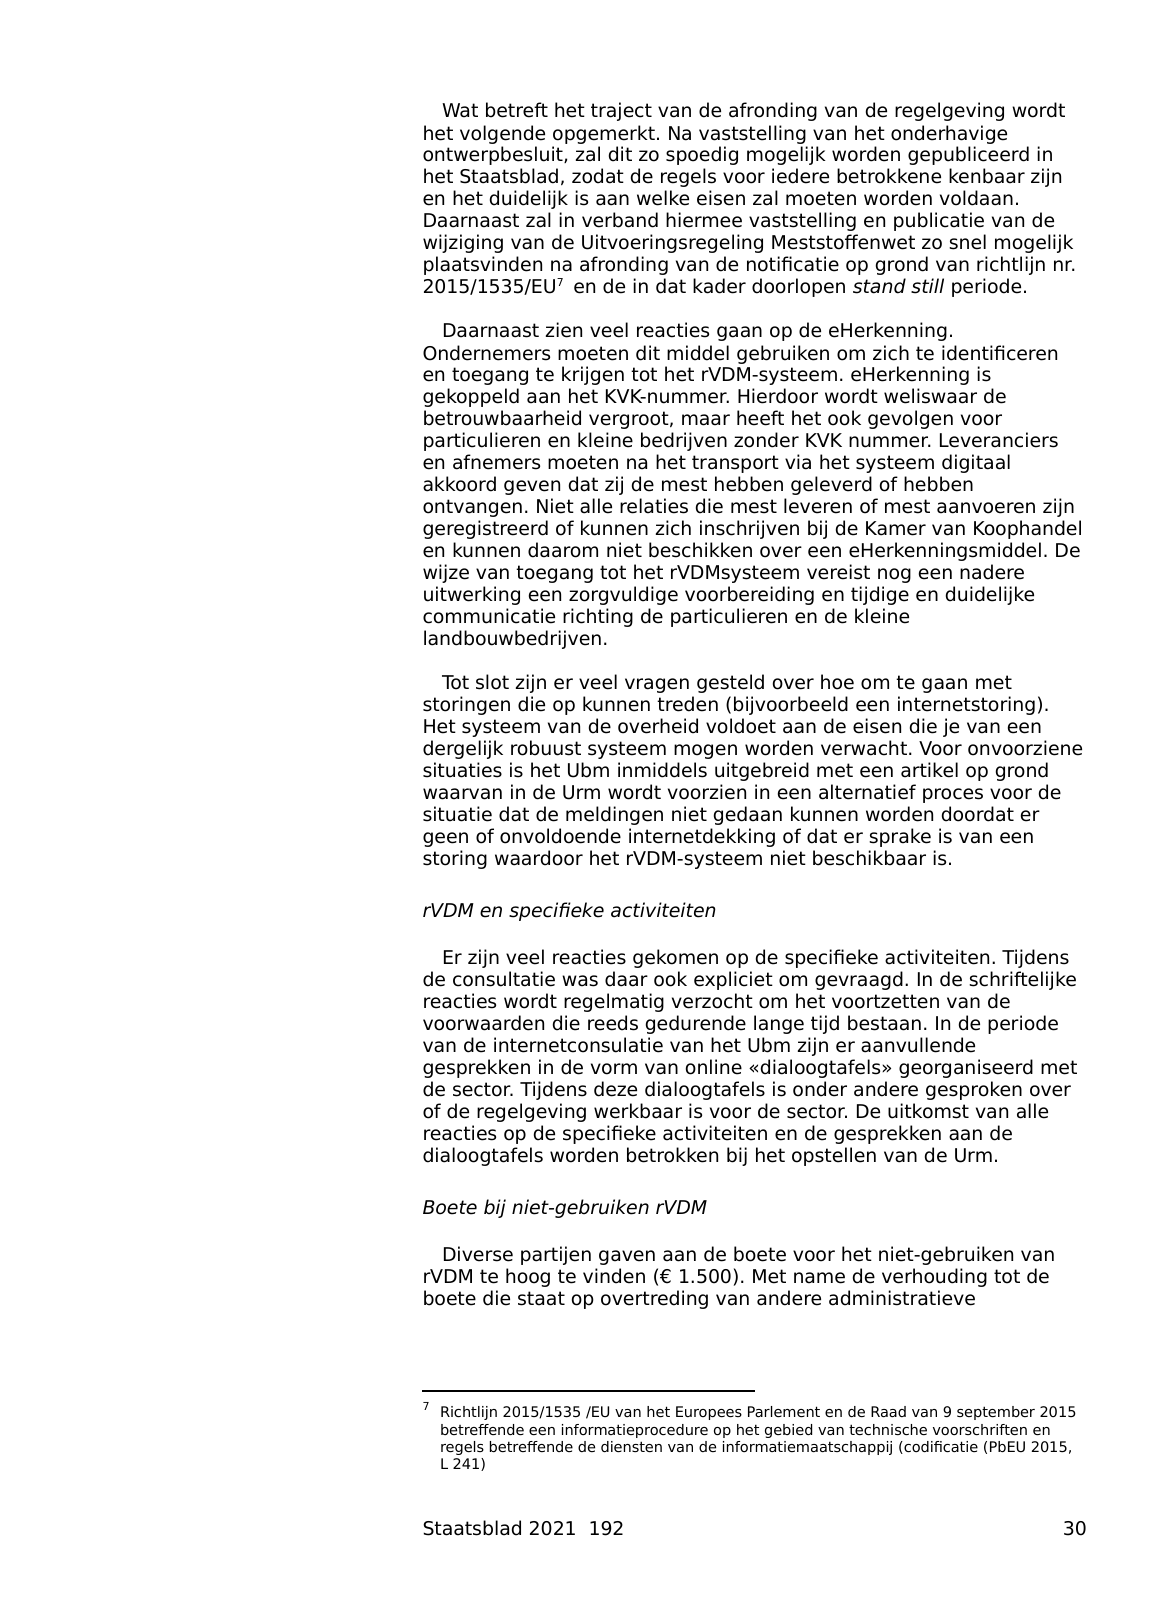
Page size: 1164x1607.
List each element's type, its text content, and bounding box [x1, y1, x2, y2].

text Diverse partijen gaven aan de boete voor het niet-gebruiken van rVDM te hoog te vinden (€ 1.500). Met name de verhouding tot de boete die staat op overtreding van andere administratieve [422, 1244, 1087, 1310]
text Tot slot zijn er veel vragen gesteld over hoe om te gaan met storingen die op kunnen treden (bijvoorbeeld een internetstoring). Het systeem van de overheid voldoet aan de eisen die je van een dergelijk robuust systeem mogen worden verwacht. Voor onvoorziene situaties is het Ubm inmiddels uitgebreid met een artikel op grond waarvan in de Urm wordt voorzien in een alternatief proces voor de situatie dat de meldingen niet gedaan kunnen worden doordat er geen of onvoldoende internetdekking of dat er sprake is van een storing waardoor het rVDM-systeem niet beschikbaar is. [422, 672, 1087, 870]
subtitle Boete bij niet-gebruiken rVDM [422, 1197, 1087, 1219]
subtitle rVDM en specifieke activiteiten [422, 900, 1087, 922]
text Er zijn veel reacties gekomen op de specifieke activiteiten. Tijdens de consultatie was daar ook expliciet om gevraagd. In de schriftelijke reacties wordt regelmatig verzocht om het voortzetten van de voorwaarden die reeds gedurende lange tijd bestaan. In de periode van de internetconsulatie van het Ubm zijn er aanvullende gesprekken in de vorm van online «dialoogtafels» georganiseerd met de sector. Tijdens deze dialoogtafels is onder andere gesproken over of de regelgeving werkbaar is voor de sector. De uitkomst van alle reacties op de specifieke activiteiten en de gesprekken aan de dialoogtafels worden betrokken bij het opstellen van de Urm. [422, 947, 1087, 1167]
text Richtlijn 2015/1535 /EU van het Europees Parlement en de Raad van 9 september 2015 betreffende een informatieprocedure op het gebied van technische voorschriften en regels betreffende de diensten van de informatiemaatschappij (codificatie (PbEU 2015, L 241) [422, 1400, 1087, 1473]
text Wat betreft het traject van de afronding van de regelgeving wordt het volgende opgemerkt. Na vaststelling van het onderhavige ontwerpbesluit, zal dit zo spoedig mogelijk worden gepubliceerd in het Staatsblad, zodat de regels voor iedere betrokkene kenbaar zijn en het duidelijk is aan welke eisen zal moeten worden voldaan. Daarnaast zal in verband hiermee vaststelling en publicatie van de wijziging van de Uitvoeringsregeling Meststoffenwet zo snel mogelijk plaatsvinden na afronding van de notificatie op grond van richtlijn nr. 2015/1535/EU en de in dat kader doorlopen stand still periode. [422, 100, 1087, 298]
text Daarnaast zien veel reacties gaan op de eHerkenning. Ondernemers moeten dit middel gebruiken om zich te identificeren en toegang te krijgen tot het rVDM-systeem. eHerkenning is gekoppeld aan het KVK-nummer. Hierdoor wordt weliswaar de betrouwbaarheid vergroot, maar heeft het ook gevolgen voor particulieren en kleine bedrijven zonder KVK nummer. Leveranciers en afnemers moeten na het transport via het systeem digitaal akkoord geven dat zij de mest hebben geleverd of hebben ontvangen. Niet alle relaties die mest leveren of mest aanvoeren zijn geregistreerd of kunnen zich inschrijven bij de Kamer van Koophandel en kunnen daarom niet beschikken over een eHerkenningsmiddel. De wijze van toegang tot het rVDMsysteem vereist nog een nadere uitwerking een zorgvuldige voorbereiding en tijdige en duidelijke communicatie richting de particulieren en de kleine landbouwbedrijven. [422, 320, 1087, 650]
